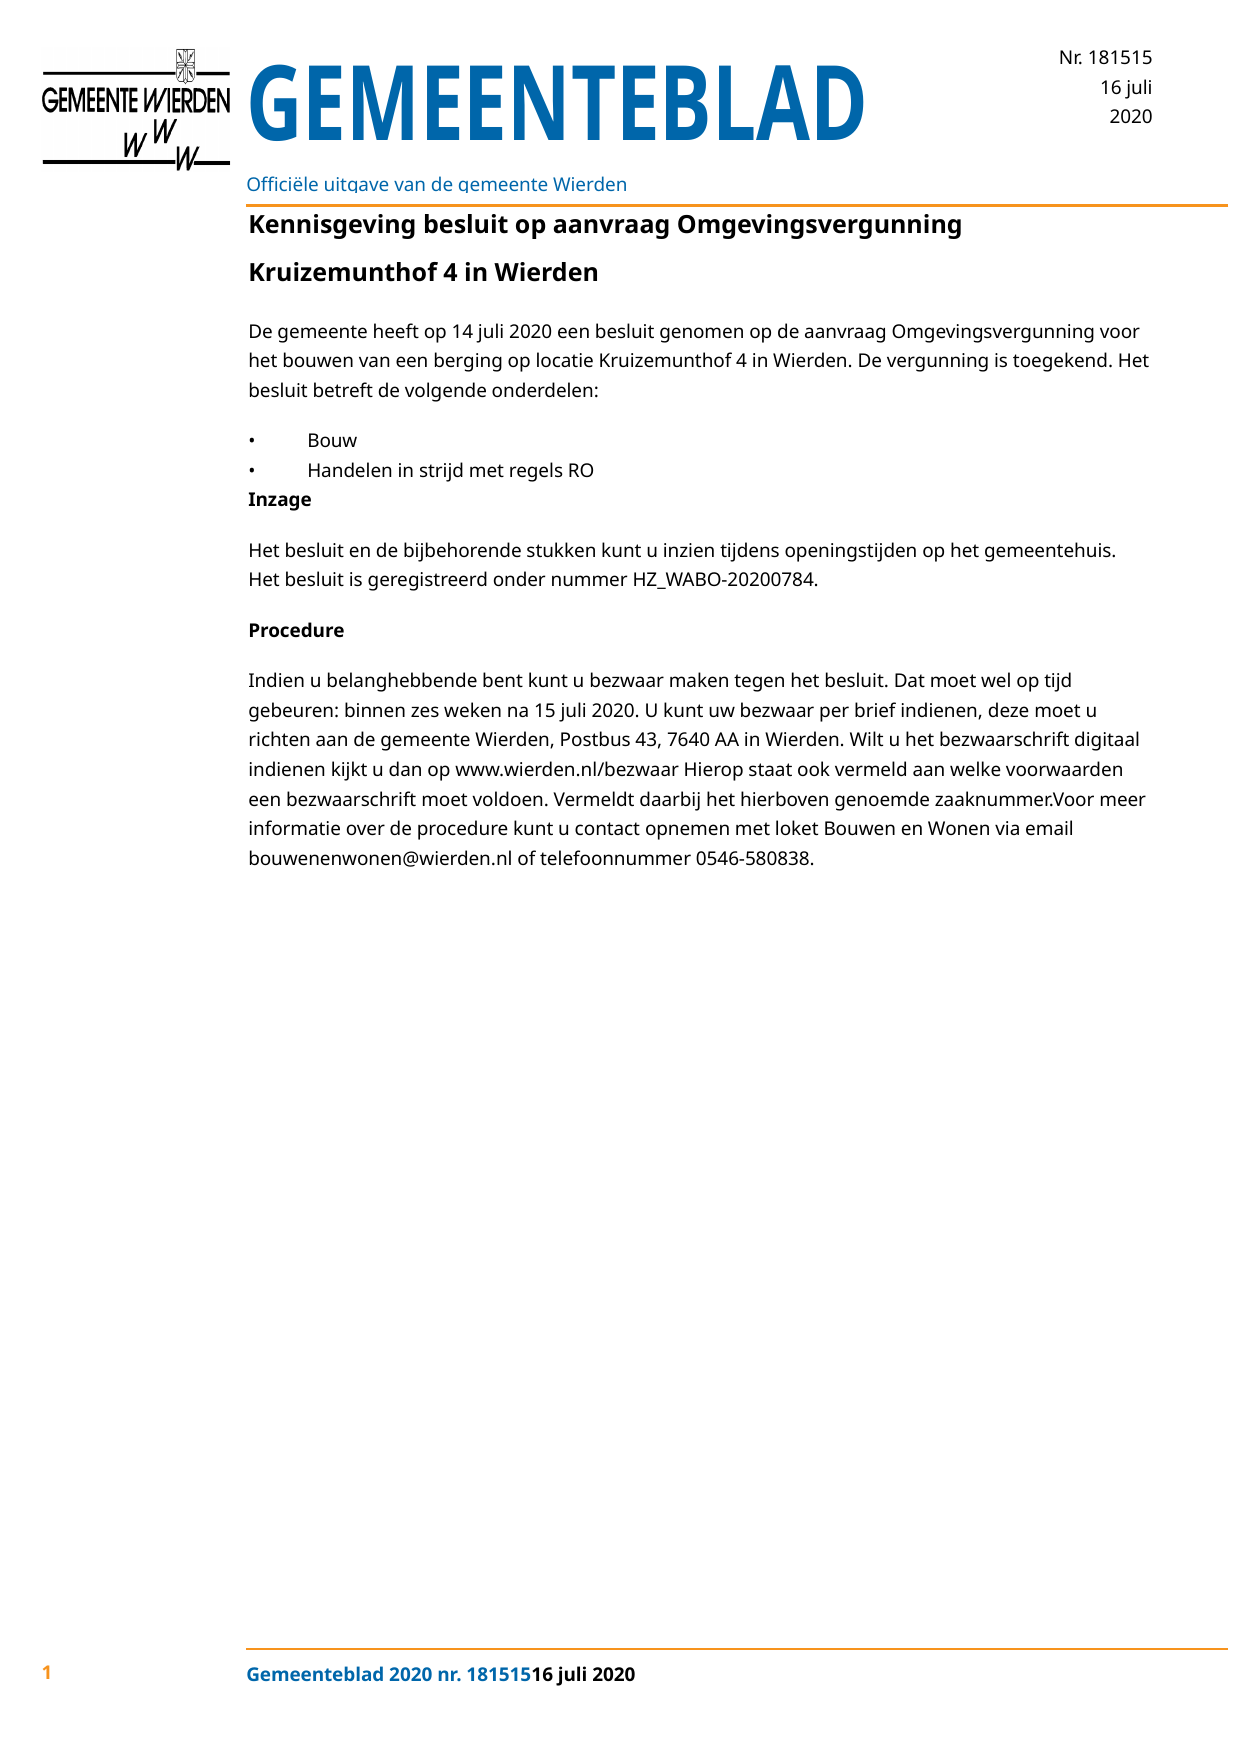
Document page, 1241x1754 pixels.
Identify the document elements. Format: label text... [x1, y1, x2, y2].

text De gemeente heeft op 14 juli 2020 een besluit genomen op de aanvraag Omgevingsvergunning voor het bouwen van een berging op locatie Kruizemunthof 4 in Wierden. De vergunning is toegekend. Het besluit betreft de volgende onderdelen: [248, 318, 1152, 403]
text Procedure [248, 617, 1152, 643]
list Bouw [248, 427, 1152, 453]
text Kennisgeving besluit op aanvraag Omgevingsvergunning Kruizemunthof 4 in Wierden [248, 207, 1152, 288]
text Indien u belanghebbende bent kunt u bezwaar maken tegen het besluit. Dat moet wel op tijd gebeuren: binnen zes weken na 15 juli 2020. U kunt uw bezwaar per brief indienen, deze moet u richten aan de gemeente Wierden, Postbus 43, 7640 AA in Wierden. Wilt u het bezwaarschrift digitaal indienen kijkt u dan op www.wierden.nl/bezwaar Hierop staat ook vermeld aan welke voorwaarden een bezwaarschrift moet voldoen. Vermeldt daarbij het hierboven genoemde zaaknummer.Voor meer informatie over de procedure kunt u contact opnemen met loket Bouwen en Wonen via email bouwenenwonen@wierden.nl of telefoonnummer 0546-580838. [248, 667, 1152, 871]
text Het besluit en de bijbehorende stukken kunt u inzien tijdens openingstijden op het gemeentehuis. Het besluit is geregistreerd onder nummer HZ_WABO-20200784. [248, 537, 1152, 592]
list Handelen in strijd met regels RO [248, 457, 1152, 483]
picture [41, 47, 231, 172]
text Inzage [248, 487, 1152, 512]
